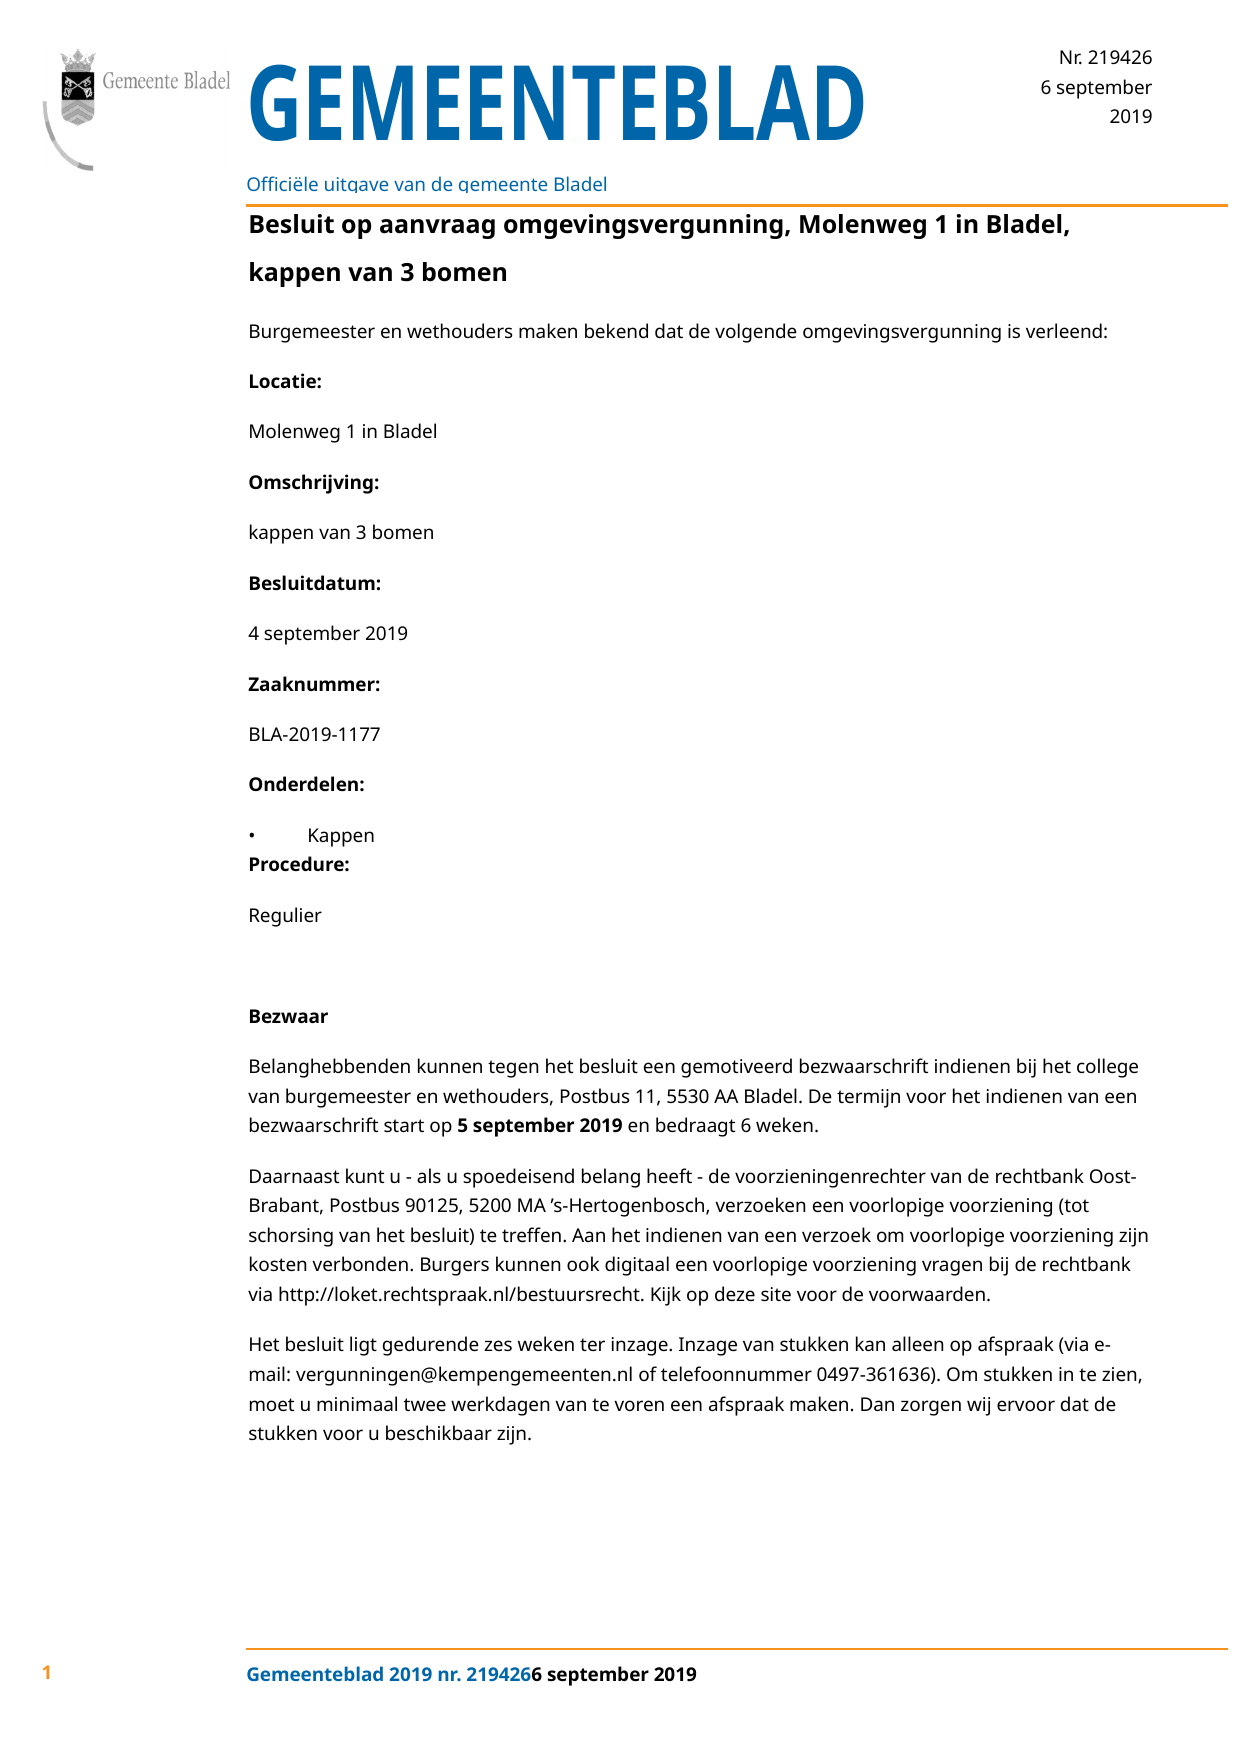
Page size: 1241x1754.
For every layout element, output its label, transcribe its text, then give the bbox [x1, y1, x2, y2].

text Besluitdatum: [248, 570, 1152, 596]
text Molenweg 1 in Bladel [248, 419, 1152, 444]
picture [41, 47, 231, 172]
text Zaaknummer: [248, 671, 1152, 697]
text kappen van 3 bomen [248, 519, 1152, 545]
text Daarnaast kunt u - als u spoedeisend belang heeft - de voorzieningenrechter van de rechtbank Oost-Brabant, Postbus 90125, 5200 MA ’s-Hertogenbosch, verzoeken een voorlopige voorziening (tot schorsing van het besluit) te treffen. Aan het indienen van een verzoek om voorlopige voorziening zijn kosten verbonden. Burgers kunnen ook digitaal een voorlopige voorziening vragen bij de rechtbank via http://loket.rechtspraak.nl/bestuursrecht. Kijk op deze site voor de voorwaarden. [248, 1163, 1152, 1307]
text Omschrijving: [248, 469, 1152, 495]
text Burgemeester en wethouders maken bekend dat de volgende omgevingsvergunning is verleend: [248, 318, 1152, 344]
text 4 september 2019 [248, 620, 1152, 646]
text Het besluit ligt gedurende zes weken ter inzage. Inzage van stukken kan alleen op afspraak (via e-mail: vergunningen@kempengemeenten.nl of telefoonnummer 0497-361636). Om stukken in te zien, moet u minimaal twee werkdagen van te voren een afspraak maken. Dan zorgen wij ervoor dat de stukken voor u beschikbaar zijn. [248, 1332, 1152, 1446]
text BLA-2019-1177 [248, 721, 1152, 747]
text Besluit op aanvraag omgevingsvergunning, Molenweg 1 in Bladel, kappen van 3 bomen [248, 207, 1152, 288]
text Belanghebbenden kunnen tegen het besluit een gemotiveerd bezwaarschrift indienen bij het college van burgemeester en wethouders, Postbus 11, 5530 AA Bladel. De termijn voor het indienen van een bezwaarschrift start op 5 september 2019 en bedraagt 6 weken. [248, 1053, 1152, 1138]
text Procedure: [248, 852, 1152, 877]
list Kappen [248, 822, 1152, 848]
text Onderdelen: [248, 772, 1152, 797]
text Regulier [248, 902, 1152, 928]
text Bezwaar [248, 1003, 1152, 1029]
text Locatie: [248, 368, 1152, 394]
